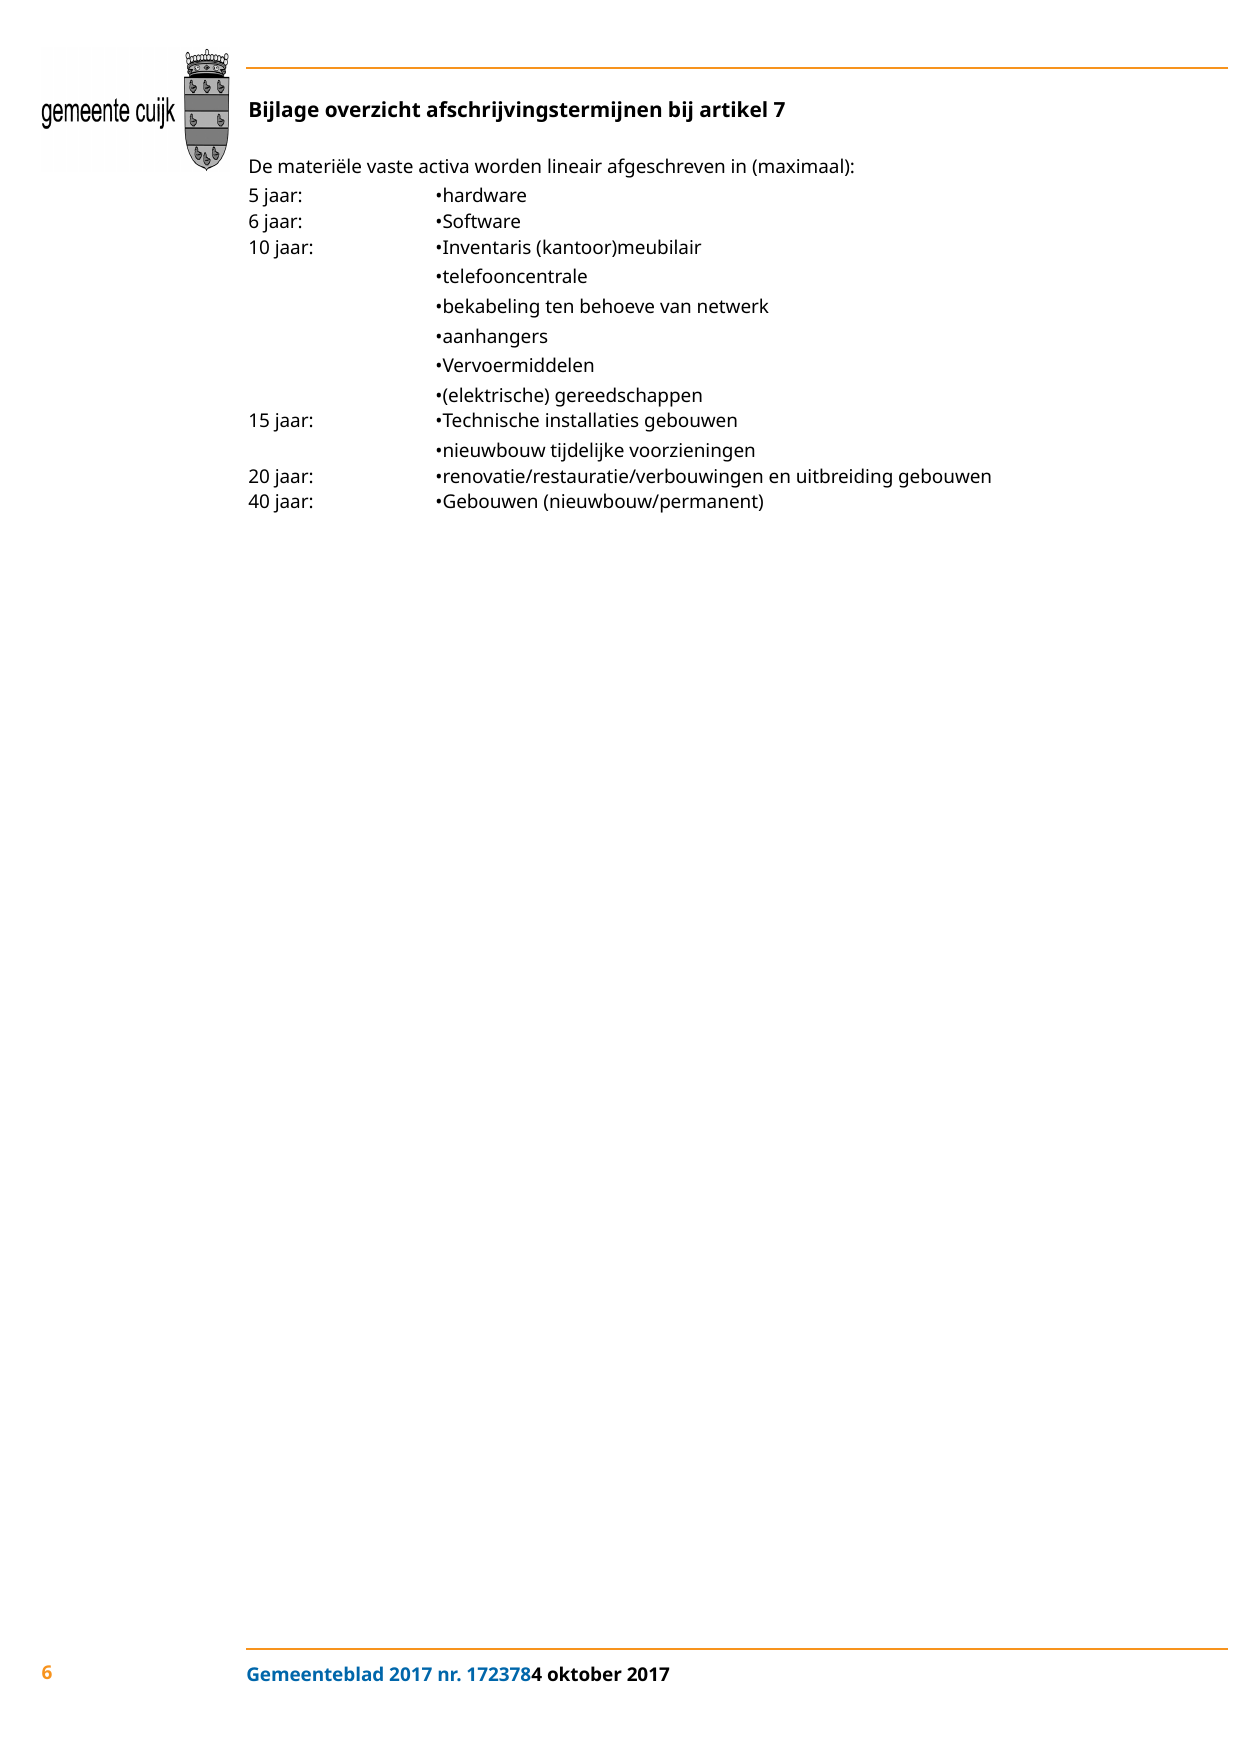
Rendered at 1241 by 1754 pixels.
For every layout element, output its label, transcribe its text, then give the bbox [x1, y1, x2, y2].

text Bijlage overzicht afschrijvingstermijnen bij artikel 7 [248, 95, 1152, 123]
table_header 5 jaar: [248, 183, 435, 208]
table_cell •renovatie/restauratie/verbouwingen en uitbreiding gebouwen [435, 463, 1152, 489]
table_cell •Technische installaties gebouwen •nieuwbouw tijdelijke voorzieningen [435, 408, 1152, 463]
table_cell 40 jaar: [248, 489, 435, 514]
table_cell 10 jaar: [248, 234, 435, 408]
table_cell 15 jaar: [248, 408, 435, 463]
picture [41, 47, 231, 172]
table_cell •Inventaris (kantoor)meubilair •telefooncentrale •bekabeling ten behoeve van netwerk •aanhangers •Vervoermiddelen •(elektrische) gereedschappen [435, 234, 1152, 408]
table_cell 20 jaar: [248, 463, 435, 489]
table_header •hardware [435, 183, 1152, 208]
text De materiële vaste activa worden lineair afgeschreven in (maximaal): [248, 153, 1152, 179]
table_cell •Gebouwen (nieuwbouw/permanent) [435, 489, 1152, 514]
table_cell 6 jaar: [248, 208, 435, 234]
table_cell •Software [435, 208, 1152, 234]
